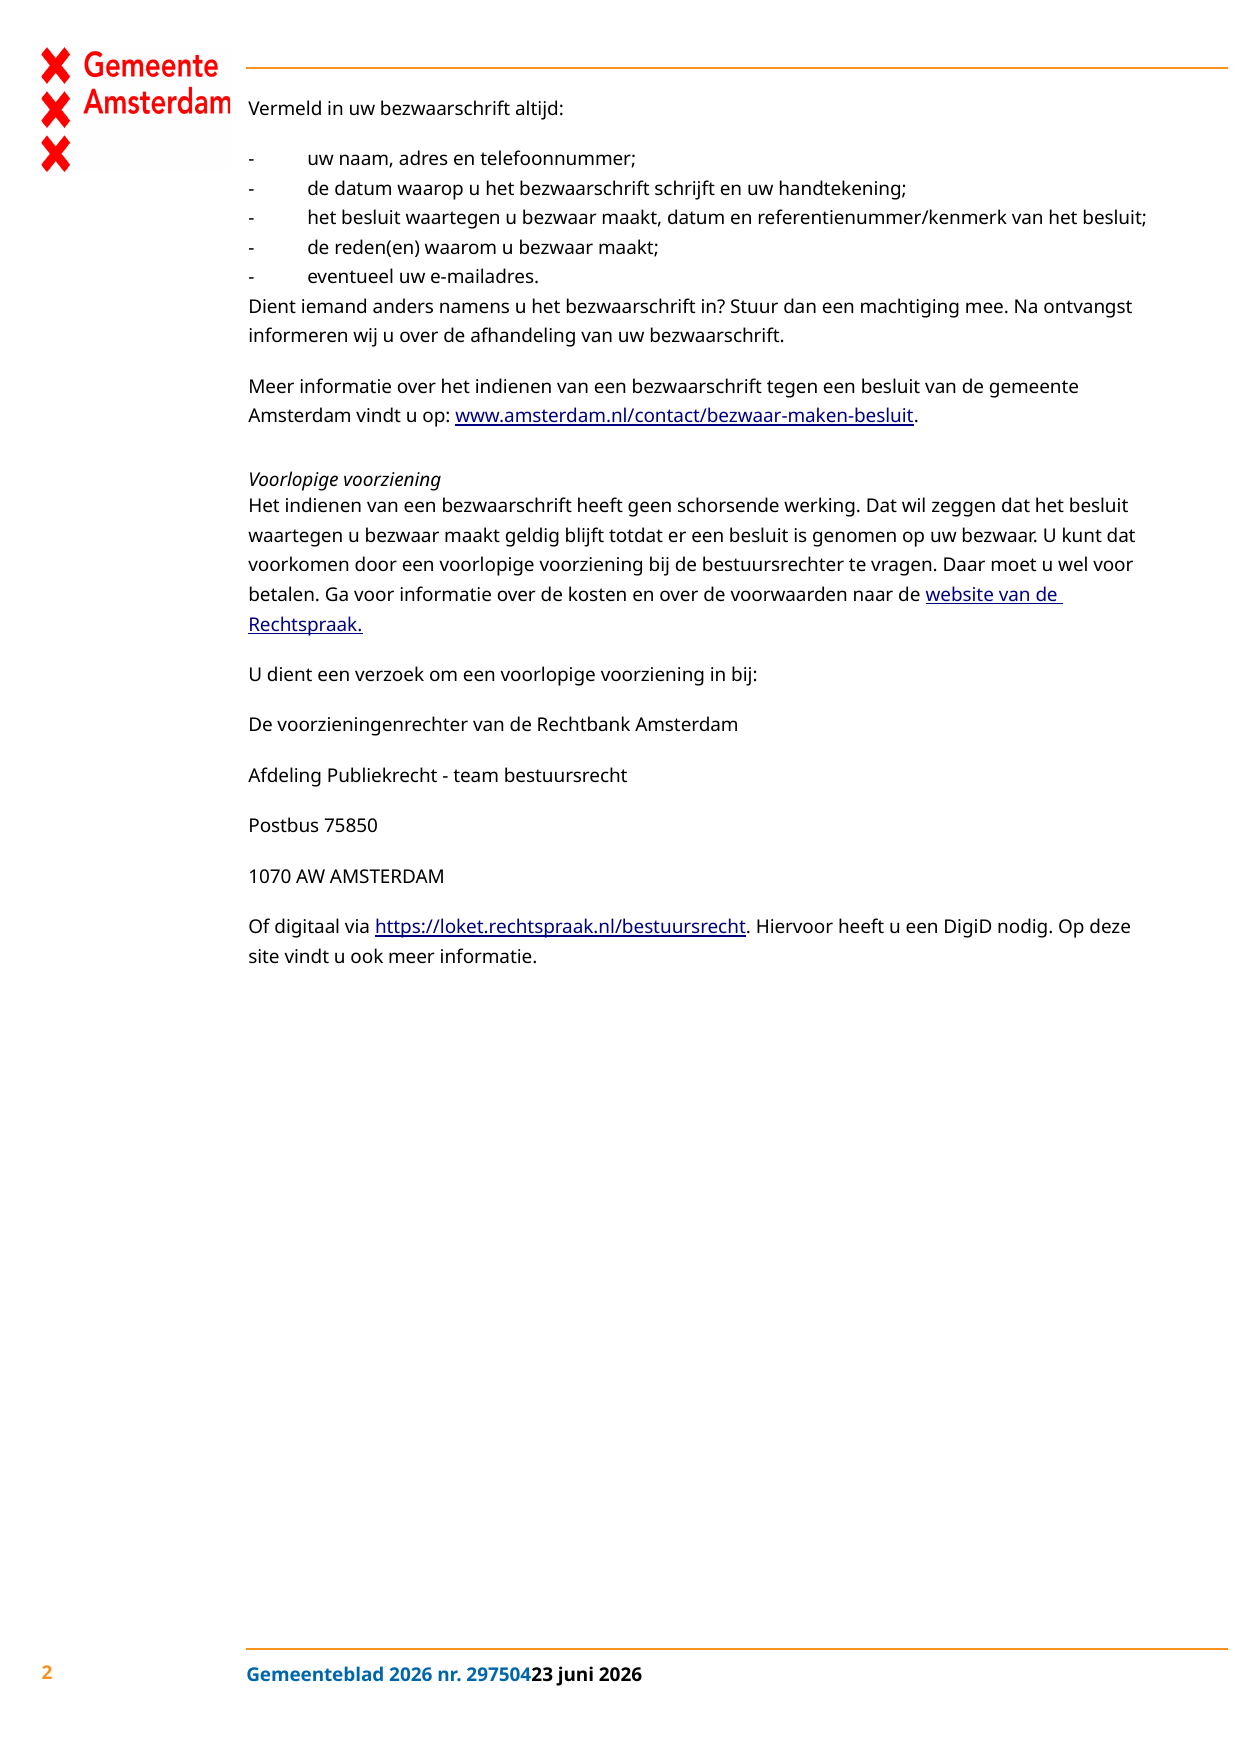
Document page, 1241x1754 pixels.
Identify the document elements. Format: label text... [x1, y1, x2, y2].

text Vermeld in uw bezwaarschrift altijd: [248, 95, 1152, 121]
picture [41, 47, 231, 172]
list uw naam, adres en telefoonnummer; [248, 145, 1152, 171]
text De voorzieningenrechter van de Rechtbank Amsterdam [248, 712, 1152, 737]
text Of digitaal via https://loket.rechtspraak.nl/bestuursrecht. Hiervoor heeft u een DigiD nodig. Op deze site vindt u ook meer informatie. [248, 913, 1152, 968]
text Meer informatie over het indienen van een bezwaarschrift tegen een besluit van de gemeente Amsterdam vindt u op: www.amsterdam.nl/contact/bezwaar-maken-besluit. [248, 373, 1152, 428]
text 1070 AW AMSTERDAM [248, 863, 1152, 888]
list de datum waarop u het bezwaarschrift schrijft en uw handtekening; [248, 175, 1152, 201]
list de reden(en) waarom u bezwaar maakt; [248, 234, 1152, 260]
text Dient iemand anders namens u het bezwaarschrift in? Stuur dan een machtiging mee. Na ontvangst informeren wij u over de afhandeling van uw bezwaarschrift. [248, 293, 1152, 348]
text Postbus 75850 [248, 812, 1152, 838]
list het besluit waartegen u bezwaar maakt, datum en referentienummer/kenmerk van het besluit; [248, 204, 1152, 230]
text Afdeling Publiekrecht - team bestuursrecht [248, 762, 1152, 788]
text Voorlopige voorziening [248, 467, 1152, 492]
text U dient een verzoek om een voorlopige voorziening in bij: [248, 661, 1152, 687]
text Het indienen van een bezwaarschrift heeft geen schorsende werking. Dat wil zeggen dat het besluit waartegen u bezwaar maakt geldig blijft totdat er een besluit is genomen op uw bezwaar. U kunt dat voorkomen door een voorlopige voorziening bij de bestuursrechter te vragen. Daar moet u wel voor betalen. Ga voor informatie over de kosten en over de voorwaarden naar de website van de Rechtspraak. [248, 492, 1152, 636]
list eventueel uw e-mailadres. [248, 263, 1152, 289]
